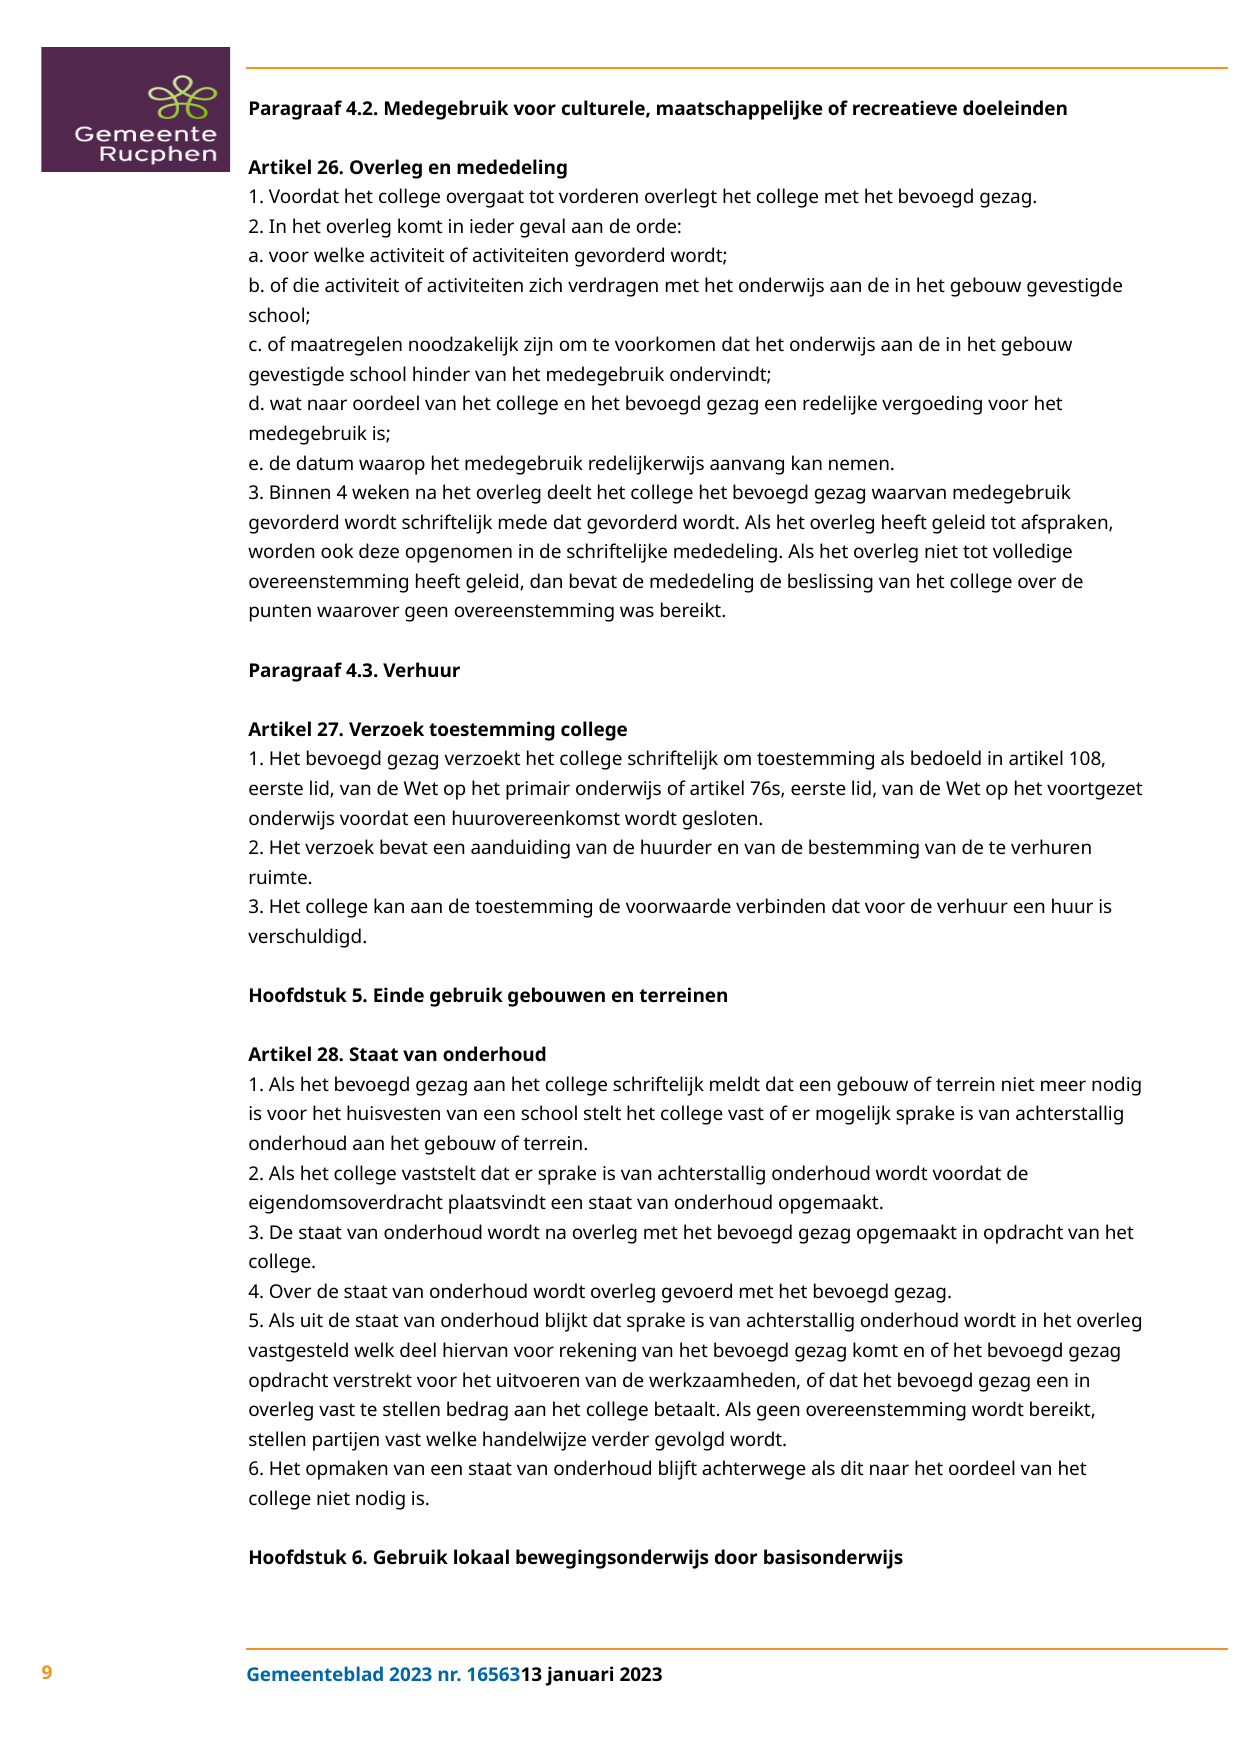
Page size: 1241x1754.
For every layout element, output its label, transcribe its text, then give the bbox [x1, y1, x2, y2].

text Artikel 27. Verzoek toestemming college [248, 716, 1152, 742]
text Hoofdstuk 6. Gebruik lokaal bewegingsonderwijs door basisonderwijs [248, 1544, 1152, 1570]
text 2. Het verzoek bevat een aanduiding van de huurder en van de bestemming van de te verhuren ruimte. [248, 834, 1152, 890]
text 2. In het overleg komt in ieder geval aan de orde: [248, 213, 1152, 239]
text 2. Als het college vaststelt dat er sprake is van achterstallig onderhoud wordt voordat de eigendomsoverdracht plaatsvindt een staat van onderhoud opgemaakt. [248, 1160, 1152, 1215]
text 3. Binnen 4 weken na het overleg deelt het college het bevoegd gezag waarvan medegebruik gevorderd wordt schriftelijk mede dat gevorderd wordt. Als het overleg heeft geleid tot afspraken, worden ook deze opgenomen in de schriftelijke mededeling. Als het overleg niet tot volledige overeenstemming heeft geleid, dan bevat de mededeling de beslissing van het college over de punten waarover geen overeenstemming was bereikt. [248, 479, 1152, 623]
text d. wat naar oordeel van het college en het bevoegd gezag een redelijke vergoeding voor het medegebruik is; [248, 391, 1152, 446]
text 5. Als uit de staat van onderhoud blijkt dat sprake is van achterstallig onderhoud wordt in het overleg vastgesteld welk deel hiervan voor rekening van het bevoegd gezag komt en of het bevoegd gezag opdracht verstrekt voor het uitvoeren van de werkzaamheden, of dat het bevoegd gezag een in overleg vast te stellen bedrag aan het college betaalt. Als geen overeenstemming wordt bereikt, stellen partijen vast welke handelwijze verder gevolgd wordt. [248, 1308, 1152, 1452]
text b. of die activiteit of activiteiten zich verdragen met het onderwijs aan de in het gebouw gevestigde school; [248, 272, 1152, 328]
text 1. Voordat het college overgaat tot vorderen overlegt het college met het bevoegd gezag. [248, 183, 1152, 209]
text 1. Als het bevoegd gezag aan het college schriftelijk meldt dat een gebouw of terrein niet meer nodig is voor het huisvesten van een school stelt het college vast of er mogelijk sprake is van achterstallig onderhoud aan het gebouw of terrein. [248, 1071, 1152, 1156]
text Hoofdstuk 5. Einde gebruik gebouwen en terreinen [248, 982, 1152, 1008]
text e. de datum waarop het medegebruik redelijkerwijs aanvang kan nemen. [248, 450, 1152, 476]
text Artikel 28. Staat van onderhoud [248, 1041, 1152, 1067]
text 3. Het college kan aan de toestemming de voorwaarde verbinden dat voor de verhuur een huur is verschuldigd. [248, 893, 1152, 949]
text a. voor welke activiteit of activiteiten gevorderd wordt; [248, 243, 1152, 268]
text Paragraaf 4.3. Verhuur [248, 657, 1152, 683]
text 4. Over de staat van onderhoud wordt overleg gevoerd met het bevoegd gezag. [248, 1278, 1152, 1304]
text 3. De staat van onderhoud wordt na overleg met het bevoegd gezag opgemaakt in opdracht van het college. [248, 1219, 1152, 1274]
text Artikel 26. Overleg en mededeling [248, 154, 1152, 180]
text c. of maatregelen noodzakelijk zijn om te voorkomen dat het onderwijs aan de in het gebouw gevestigde school hinder van het medegebruik ondervindt; [248, 331, 1152, 387]
text Paragraaf 4.2. Medegebruik voor culturele, maatschappelijke of recreatieve doeleinden [248, 95, 1152, 121]
text 1. Het bevoegd gezag verzoekt het college schriftelijk om toestemming als bedoeld in artikel 108, eerste lid, van de Wet op het primair onderwijs of artikel 76s, eerste lid, van de Wet op het voortgezet onderwijs voordat een huurovereenkomst wordt gesloten. [248, 746, 1152, 831]
text 6. Het opmaken van een staat van onderhoud blijft achterwege als dit naar het oordeel van het college niet nodig is. [248, 1456, 1152, 1511]
picture [41, 47, 231, 172]
